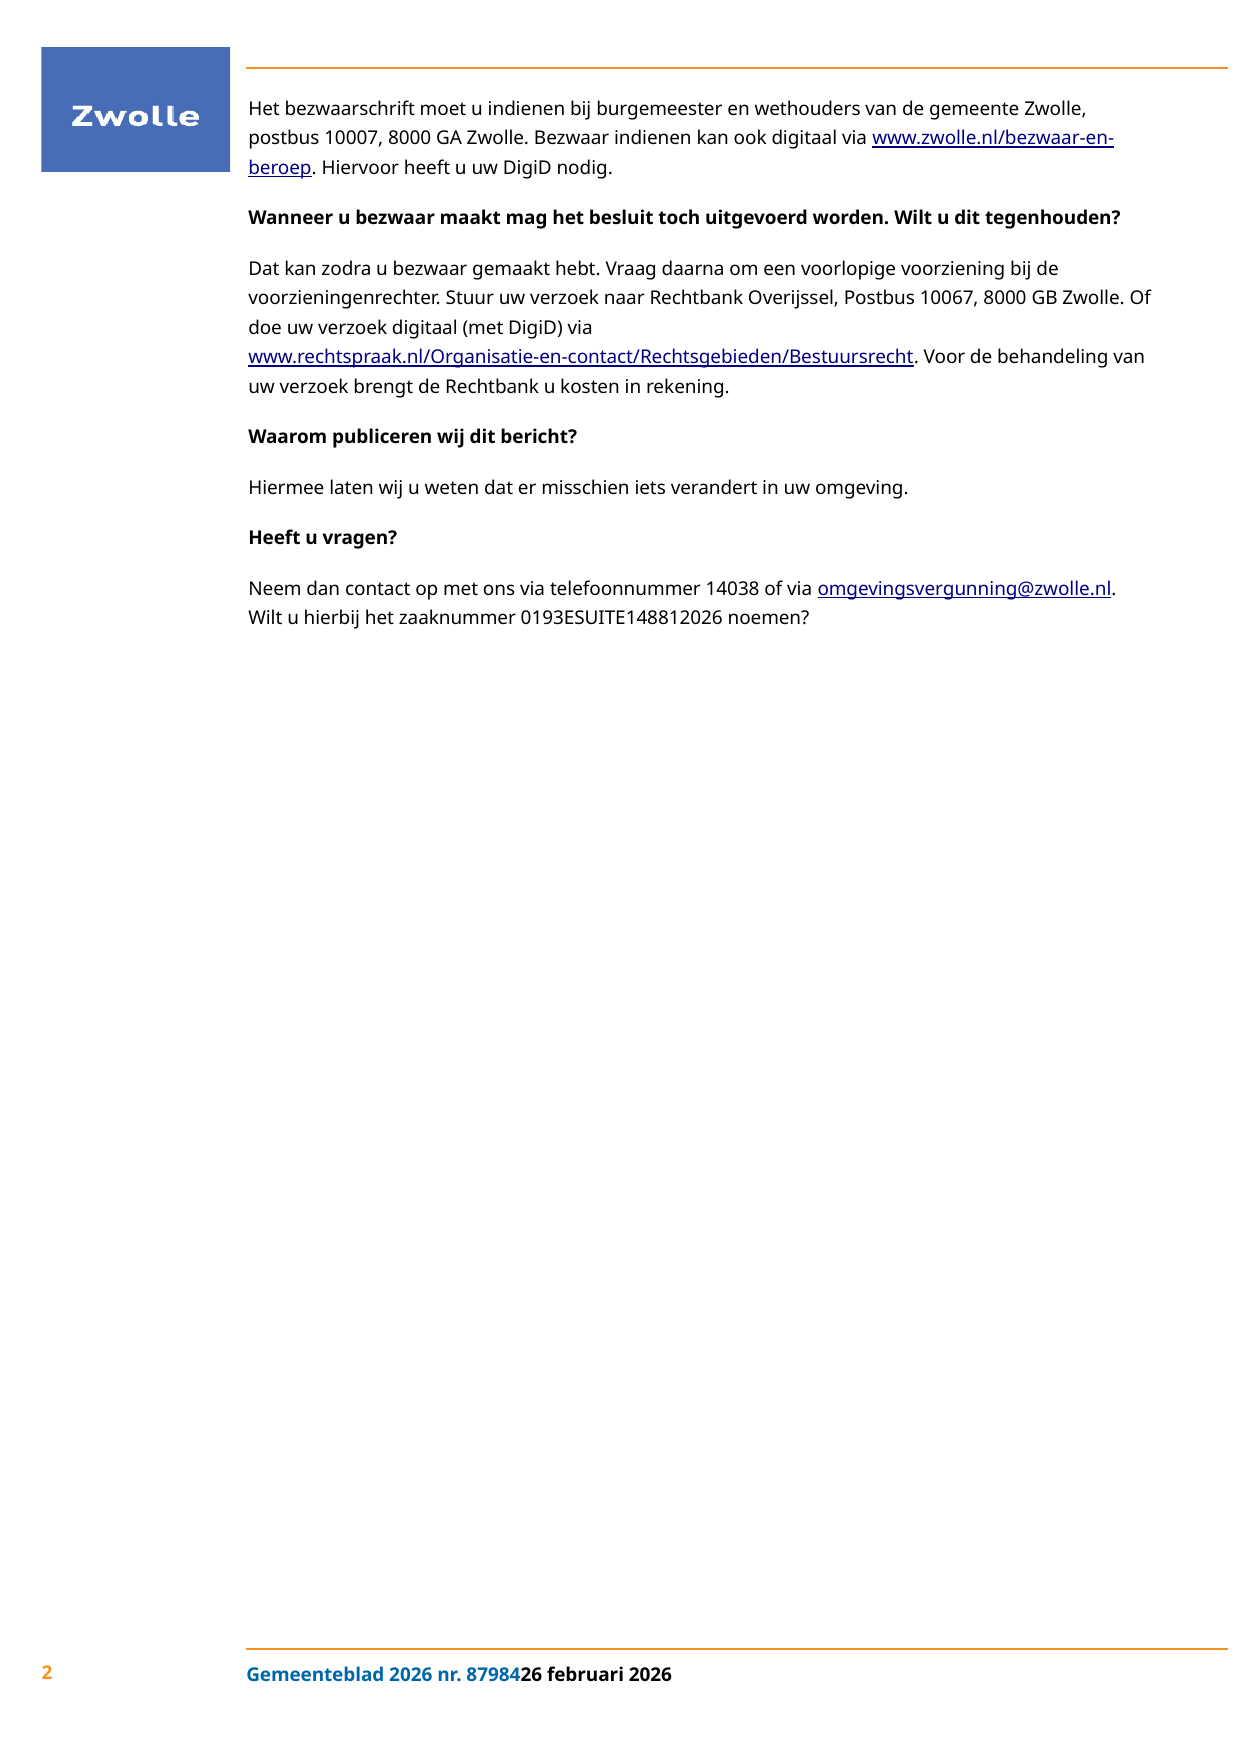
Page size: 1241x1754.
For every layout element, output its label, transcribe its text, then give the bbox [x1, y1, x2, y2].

text Hiermee laten wij u weten dat er misschien iets verandert in uw omgeving. [248, 474, 1152, 500]
text Heeft u vragen? [248, 524, 1152, 550]
text Het bezwaarschrift moet u indienen bij burgemeester en wethouders van de gemeente Zwolle, postbus 10007, 8000 GA Zwolle. Bezwaar indienen kan ook digitaal via www.zwolle.nl/bezwaar-en-beroep. Hiervoor heeft u uw DigiD nodig. [248, 95, 1152, 180]
text Wanneer u bezwaar maakt mag het besluit toch uitgevoerd worden. Wilt u dit tegenhouden? [248, 204, 1152, 230]
text Neem dan contact op met ons via telefoonnummer 14038 of via omgevingsvergunning@zwolle.nl. Wilt u hierbij het zaaknummer 0193ESUITE148812026 noemen? [248, 575, 1152, 630]
text Waarom publiceren wij dit bericht? [248, 423, 1152, 449]
text Dat kan zodra u bezwaar gemaakt hebt. Vraag daarna om een voorlopige voorziening bij de voorzieningenrechter. Stuur uw verzoek naar Rechtbank Overijssel, Postbus 10067, 8000 GB Zwolle. Of doe uw verzoek digitaal (met DigiD) via www.rechtspraak.nl/Organisatie-en-contact/Rechtsgebieden/Bestuursrecht. Voor de behandeling van uw verzoek brengt de Rechtbank u kosten in rekening. [248, 255, 1152, 399]
picture [41, 47, 231, 172]
